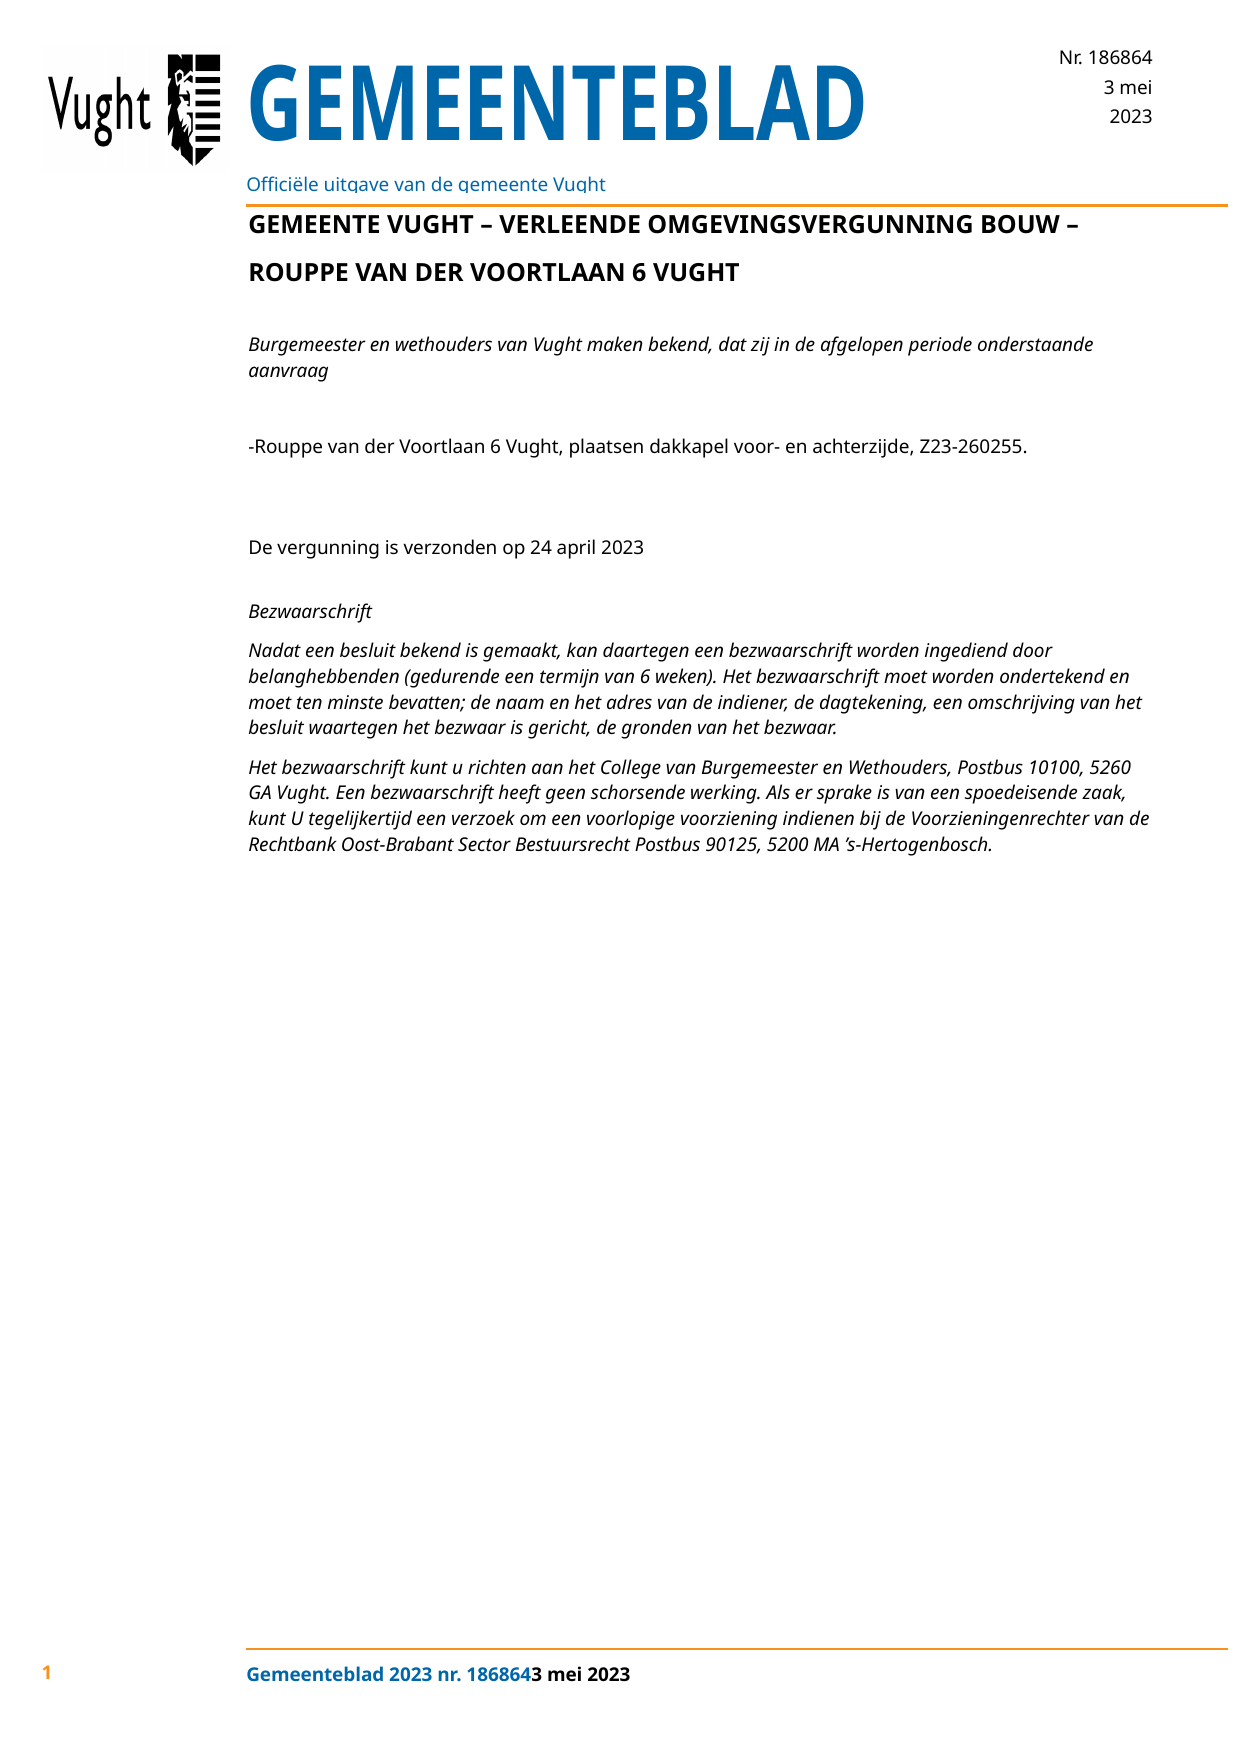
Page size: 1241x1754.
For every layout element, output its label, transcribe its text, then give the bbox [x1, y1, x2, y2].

picture [41, 47, 231, 172]
text GEMEENTE VUGHT – VERLEENDE OMGEVINGSVERGUNNING BOUW – ROUPPE VAN DER VOORTLAAN 6 VUGHT [248, 207, 1152, 288]
text De vergunning is verzonden op 24 april 2023 [248, 534, 1152, 560]
text -Rouppe van der Voortlaan 6 Vught, plaatsen dakkapel voor- en achterzijde, Z23-260255. [248, 433, 1152, 459]
text Nadat een besluit bekend is gemaakt, kan daartegen een bezwaarschrift worden ingediend door belanghebbenden (gedurende een termijn van 6 weken). Het bezwaarschrift moet worden ondertekend en moet ten minste bevatten; de naam en het adres van de indiener, de dagtekening, een omschrijving van het besluit waartegen het bezwaar is gericht, de gronden van het bezwaar. [248, 637, 1152, 740]
text Het bezwaarschrift kunt u richten aan het College van Burgemeester en Wethouders, Postbus 10100, 5260 GA Vught. Een bezwaarschrift heeft geen schorsende werking. Als er sprake is van een spoedeisende zaak, kunt U tegelijkertijd een verzoek om een voorlopige voorziening indienen bij de Voorzieningenrechter van de Rechtbank Oost-Brabant Sector Bestuursrecht Postbus 90125, 5200 MA ’s-Hertogenbosch. [248, 754, 1152, 857]
text Bezwaarschrift [248, 598, 1152, 624]
text Burgemeester en wethouders van Vught maken bekend, dat zij in de afgelopen periode onderstaande aanvraag [248, 331, 1152, 383]
